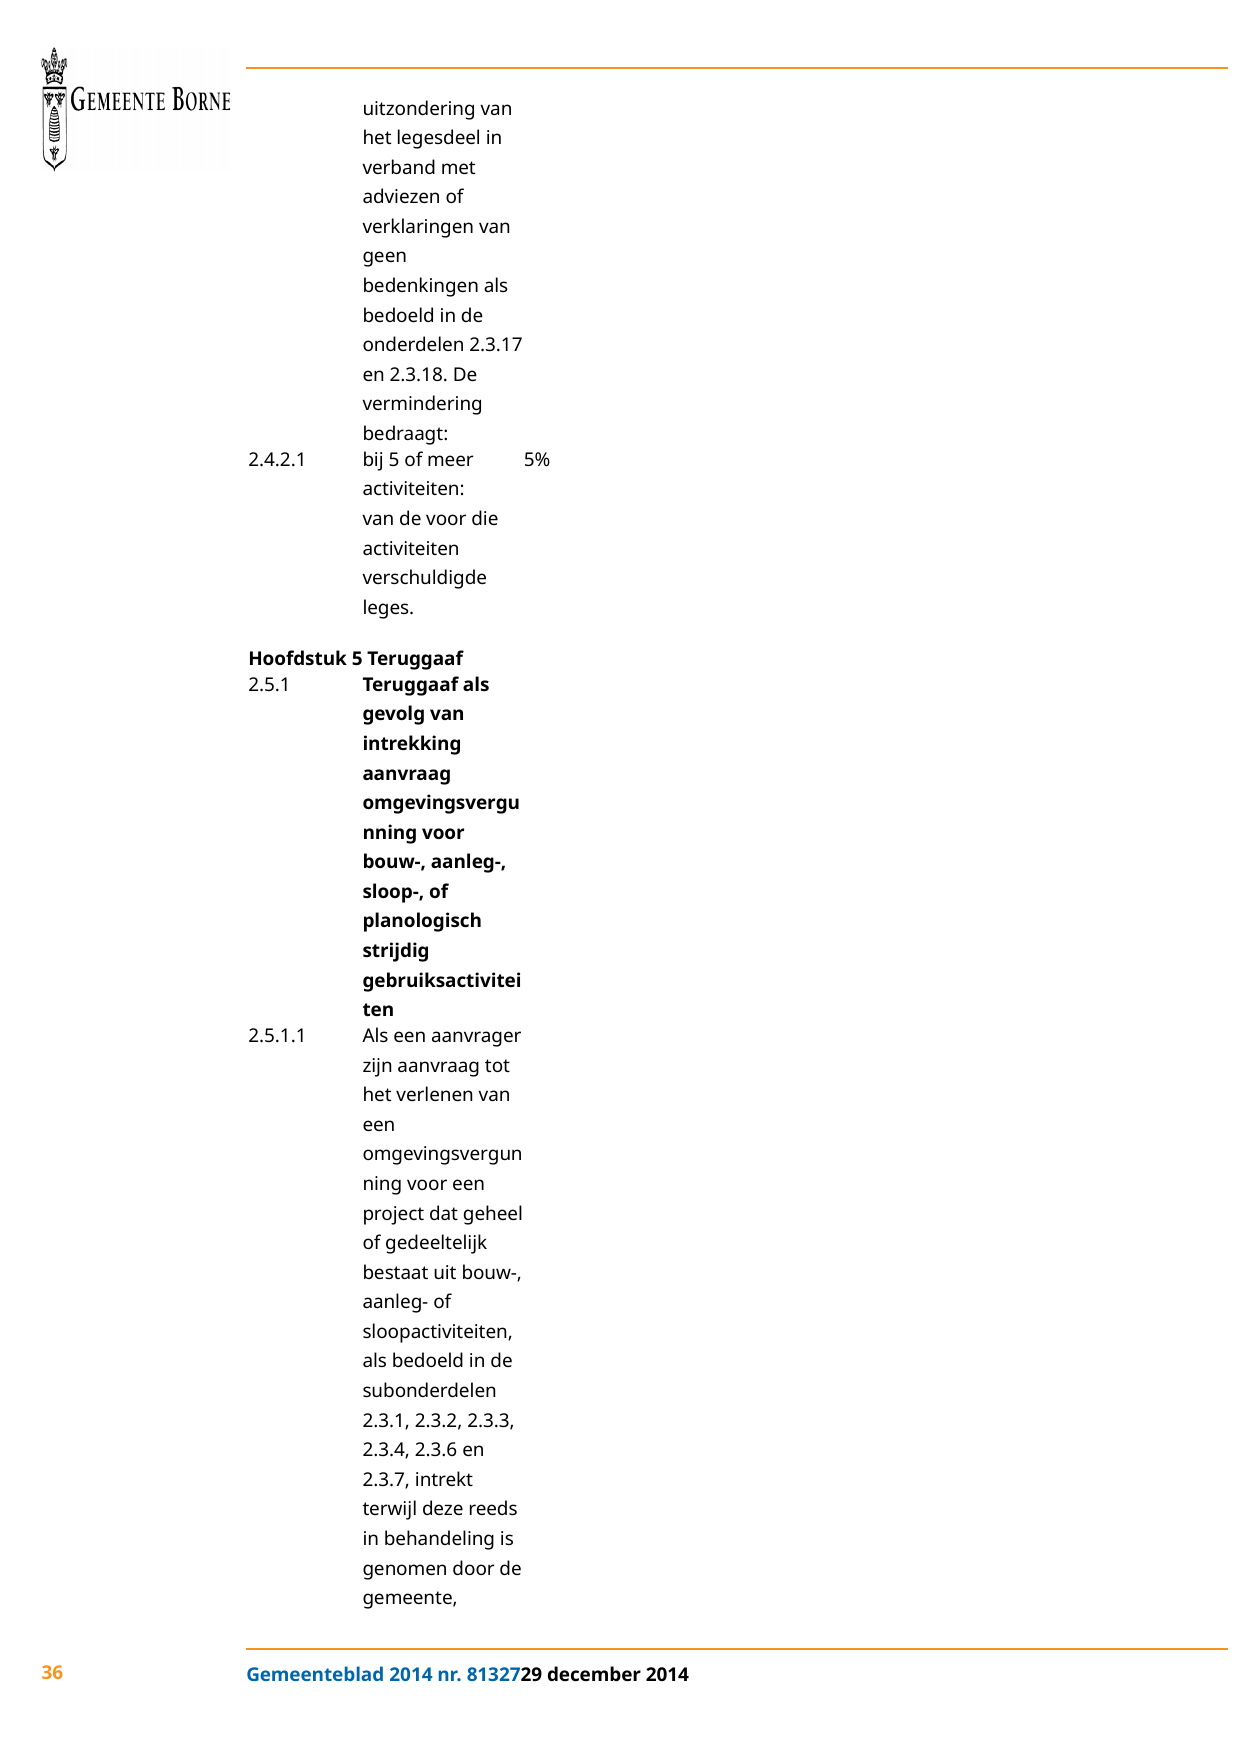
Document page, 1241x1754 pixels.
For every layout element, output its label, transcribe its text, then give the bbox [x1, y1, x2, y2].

table_cell 2.5.1.1 [248, 1022, 362, 1610]
table_cell Hoofdstuk 5 Teruggaaf [248, 645, 523, 671]
table_cell [524, 671, 638, 1022]
table_cell 5% [524, 446, 638, 619]
table_cell [524, 645, 638, 671]
table_cell [248, 95, 362, 446]
table_cell uitzondering van het legesdeel in verband met adviezen of verklaringen van geen bedenkingen als bedoeld in de onderdelen 2.3.17 en 2.3.18. De vermindering bedraagt: [362, 95, 523, 446]
table_cell [362, 620, 523, 645]
table_cell 2.4.2.1 [248, 446, 362, 619]
table_cell bij 5 of meer activiteiten: van de voor die activiteiten verschuldigde leges. [362, 446, 523, 619]
table_cell Als een aanvrager zijn aanvraag tot het verlenen van een omgevingsvergunning voor een project dat geheel of gedeeltelijk bestaat uit bouw-, aanleg- of sloopactiviteiten, als bedoeld in de subonderdelen 2.3.1, 2.3.2, 2.3.3, 2.3.4, 2.3.6 en 2.3.7, intrekt terwijl deze reeds in behandeling is genomen door de gemeente, [362, 1022, 523, 1610]
table_cell [248, 620, 362, 645]
table_cell [524, 95, 638, 446]
picture [41, 47, 231, 172]
table_cell 2.5.1 [248, 671, 362, 1022]
table_cell [524, 620, 638, 645]
table_cell [524, 1022, 638, 1610]
table_cell Teruggaaf als gevolg van intrekking aanvraag omgevingsvergunning voor bouw-, aanleg-, sloop-, of planologisch strijdig gebruiksactiviteiten [362, 671, 523, 1022]
